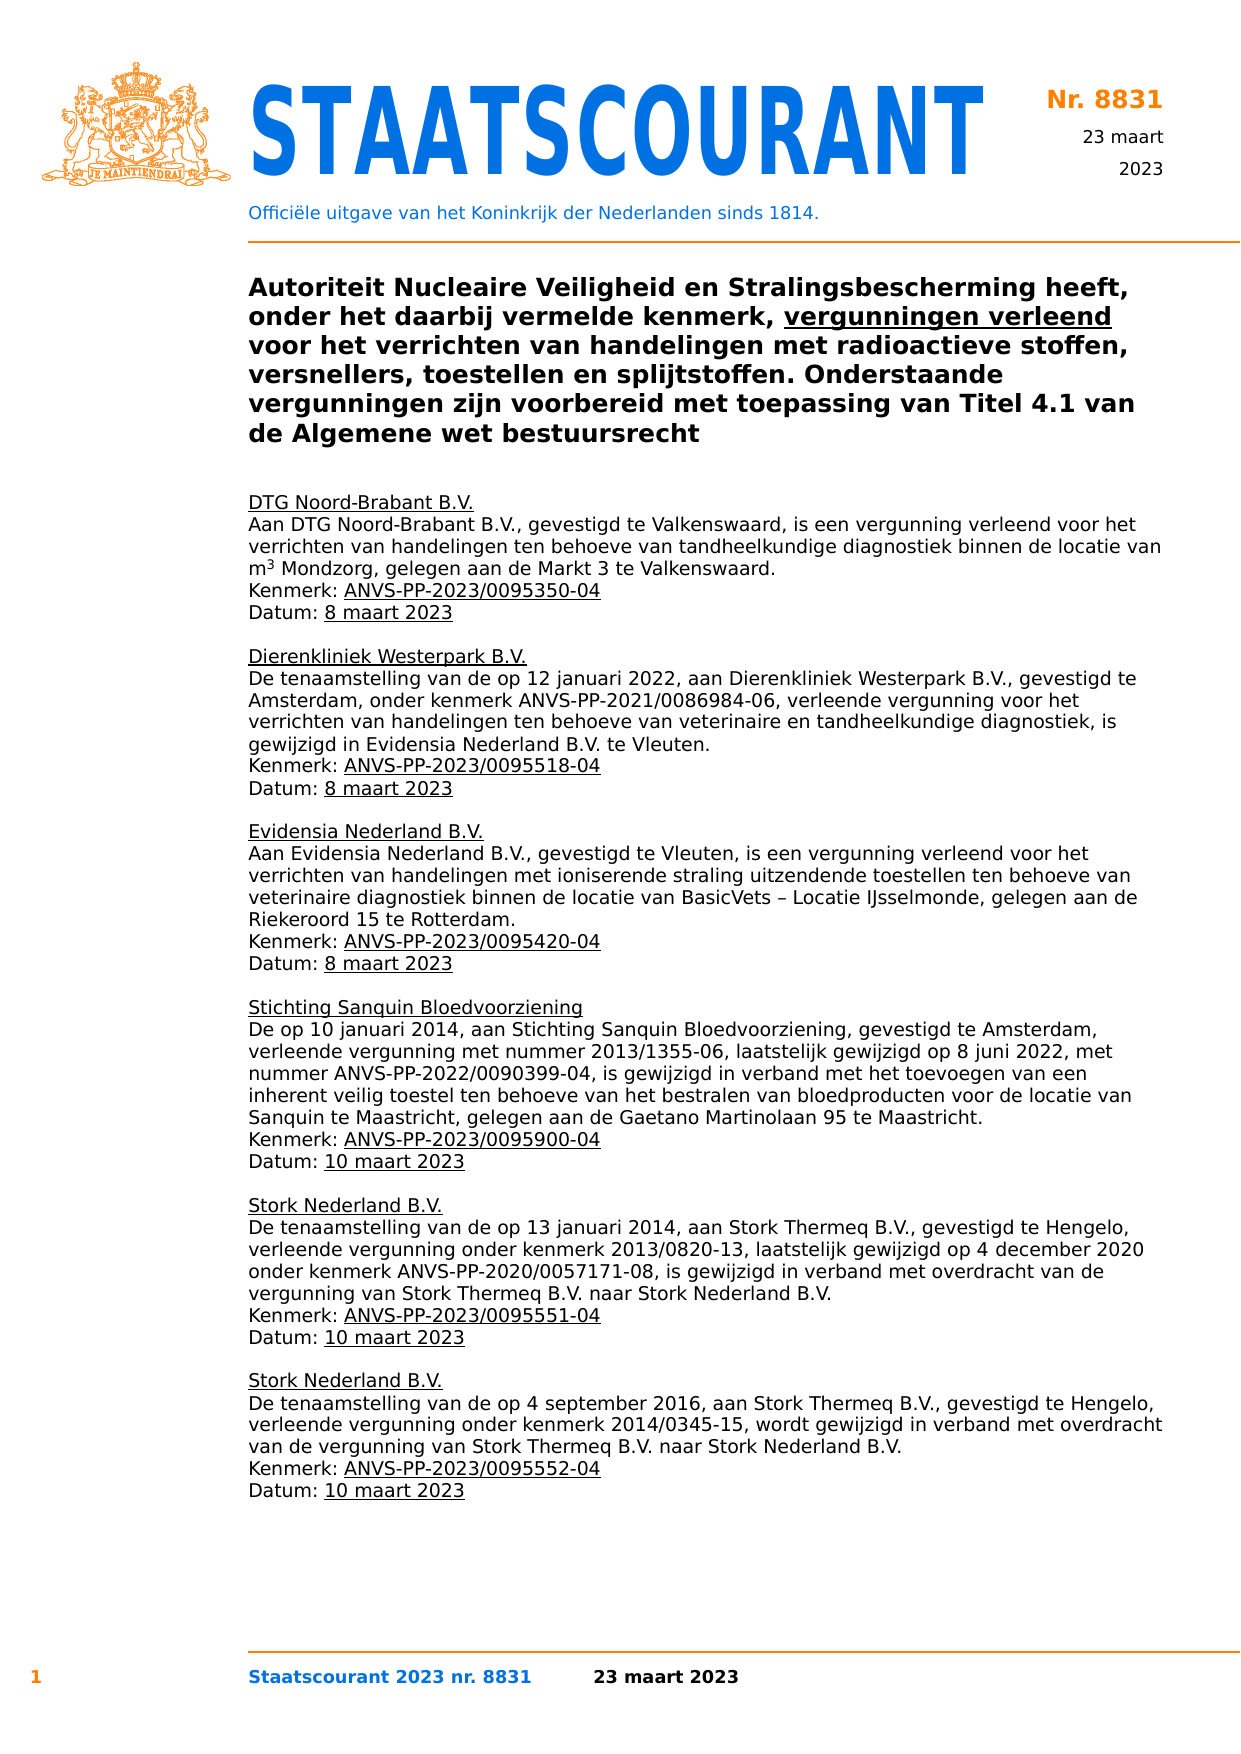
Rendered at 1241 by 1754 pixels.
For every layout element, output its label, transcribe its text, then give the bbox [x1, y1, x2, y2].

picture [41, 62, 231, 186]
text Kenmerk: ANVS-PP-2023/0095350-04 [248, 580, 1163, 602]
text Aan DTG Noord-Brabant B.V., gevestigd te Valkenswaard, is een vergunning verleend voor het verrichten van handelingen ten behoeve van tandheelkundige diagnostiek binnen de locatie van m3 Mondzorg, gelegen aan de Markt 3 te Valkenswaard. [248, 514, 1163, 580]
text Evidensia Nederland B.V. [248, 821, 1163, 843]
text Stork Nederland B.V. [248, 1370, 1163, 1392]
table_cell Officiële uitgave van het Koninkrijk der Nederlanden sinds 1814. [248, 203, 1240, 241]
text Kenmerk: ANVS-PP-2023/0095900-04 [248, 1129, 1163, 1151]
text Dierenkliniek Westerpark B.V. [248, 646, 1163, 667]
text Datum: 10 maart 2023 [248, 1480, 1163, 1502]
table_cell 2023 [998, 153, 1240, 203]
text Stork Nederland B.V. [248, 1195, 1163, 1217]
text De tenaamstelling van de op 12 januari 2022, aan Dierenkliniek Westerpark B.V., gevestigd te Amsterdam, onder kenmerk ANVS-PP-2021/0086984-06, verleende vergunning voor het verrichten van handelingen ten behoeve van veterinaire en tandheelkundige diagnostiek, is gewijzigd in Evidensia Nederland B.V. te Vleuten. [248, 667, 1163, 755]
text Kenmerk: ANVS-PP-2023/0095552-04 [248, 1458, 1163, 1480]
text De op 10 januari 2014, aan Stichting Sanquin Bloedvoorziening, gevestigd te Amsterdam, verleende vergunning met nummer 2013/1355-06, laatstelijk gewijzigd op 8 juni 2022, met nummer ANVS-PP-2022/0090399-04, is gewijzigd in verband met het toevoegen van een inherent veilig toestel ten behoeve van het bestralen van bloedproducten voor de locatie van Sanquin te Maastricht, gelegen aan de Gaetano Martinolaan 95 te Maastricht. [248, 1019, 1163, 1129]
text Kenmerk: ANVS-PP-2023/0095518-04 [248, 755, 1163, 777]
subtitle Autoriteit Nucleaire Veiligheid en Stralingsbescherming heeft, onder het daarbij vermelde kenmerk, vergunningen verleend voor het verrichten van handelingen met radioactieve stoffen, versnellers, toestellen en splijtstoffen. Onderstaande vergunningen zijn voorbereid met toepassing van Titel 4.1 van de Algemene wet bestuursrecht [248, 273, 1163, 448]
text DTG Noord-Brabant B.V. [248, 492, 1163, 514]
table_header STAATSCOURANT [248, 62, 998, 203]
table_cell 23 maart [998, 121, 1240, 153]
text Datum: 10 maart 2023 [248, 1151, 1163, 1173]
text Aan Evidensia Nederland B.V., gevestigd te Vleuten, is een vergunning verleend voor het verrichten van handelingen met ioniserende straling uitzendende toestellen ten behoeve van veterinaire diagnostiek binnen de locatie van BasicVets – Locatie IJsselmonde, gelegen aan de Riekeroord 15 te Rotterdam. [248, 843, 1163, 931]
text Datum: 8 maart 2023 [248, 953, 1163, 975]
table_header Nr. 8831 [998, 62, 1240, 121]
text De tenaamstelling van de op 4 september 2016, aan Stork Thermeq B.V., gevestigd te Hengelo, verleende vergunning onder kenmerk 2014/0345-15, wordt gewijzigd in verband met overdracht van de vergunning van Stork Thermeq B.V. naar Stork Nederland B.V. [248, 1392, 1163, 1458]
text Stichting Sanquin Bloedvoorziening [248, 997, 1163, 1019]
text Kenmerk: ANVS-PP-2023/0095551-04 [248, 1304, 1163, 1327]
table_header [25, 62, 248, 241]
text Datum: 8 maart 2023 [248, 777, 1163, 799]
text Datum: 10 maart 2023 [248, 1327, 1163, 1348]
text De tenaamstelling van de op 13 januari 2014, aan Stork Thermeq B.V., gevestigd te Hengelo, verleende vergunning onder kenmerk 2013/0820-13, laatstelijk gewijzigd op 4 december 2020 onder kenmerk ANVS-PP-2020/0057171-08, is gewijzigd in verband met overdracht van de vergunning van Stork Thermeq B.V. naar Stork Nederland B.V. [248, 1217, 1163, 1304]
text Datum: 8 maart 2023 [248, 602, 1163, 624]
text Kenmerk: ANVS-PP-2023/0095420-04 [248, 931, 1163, 953]
